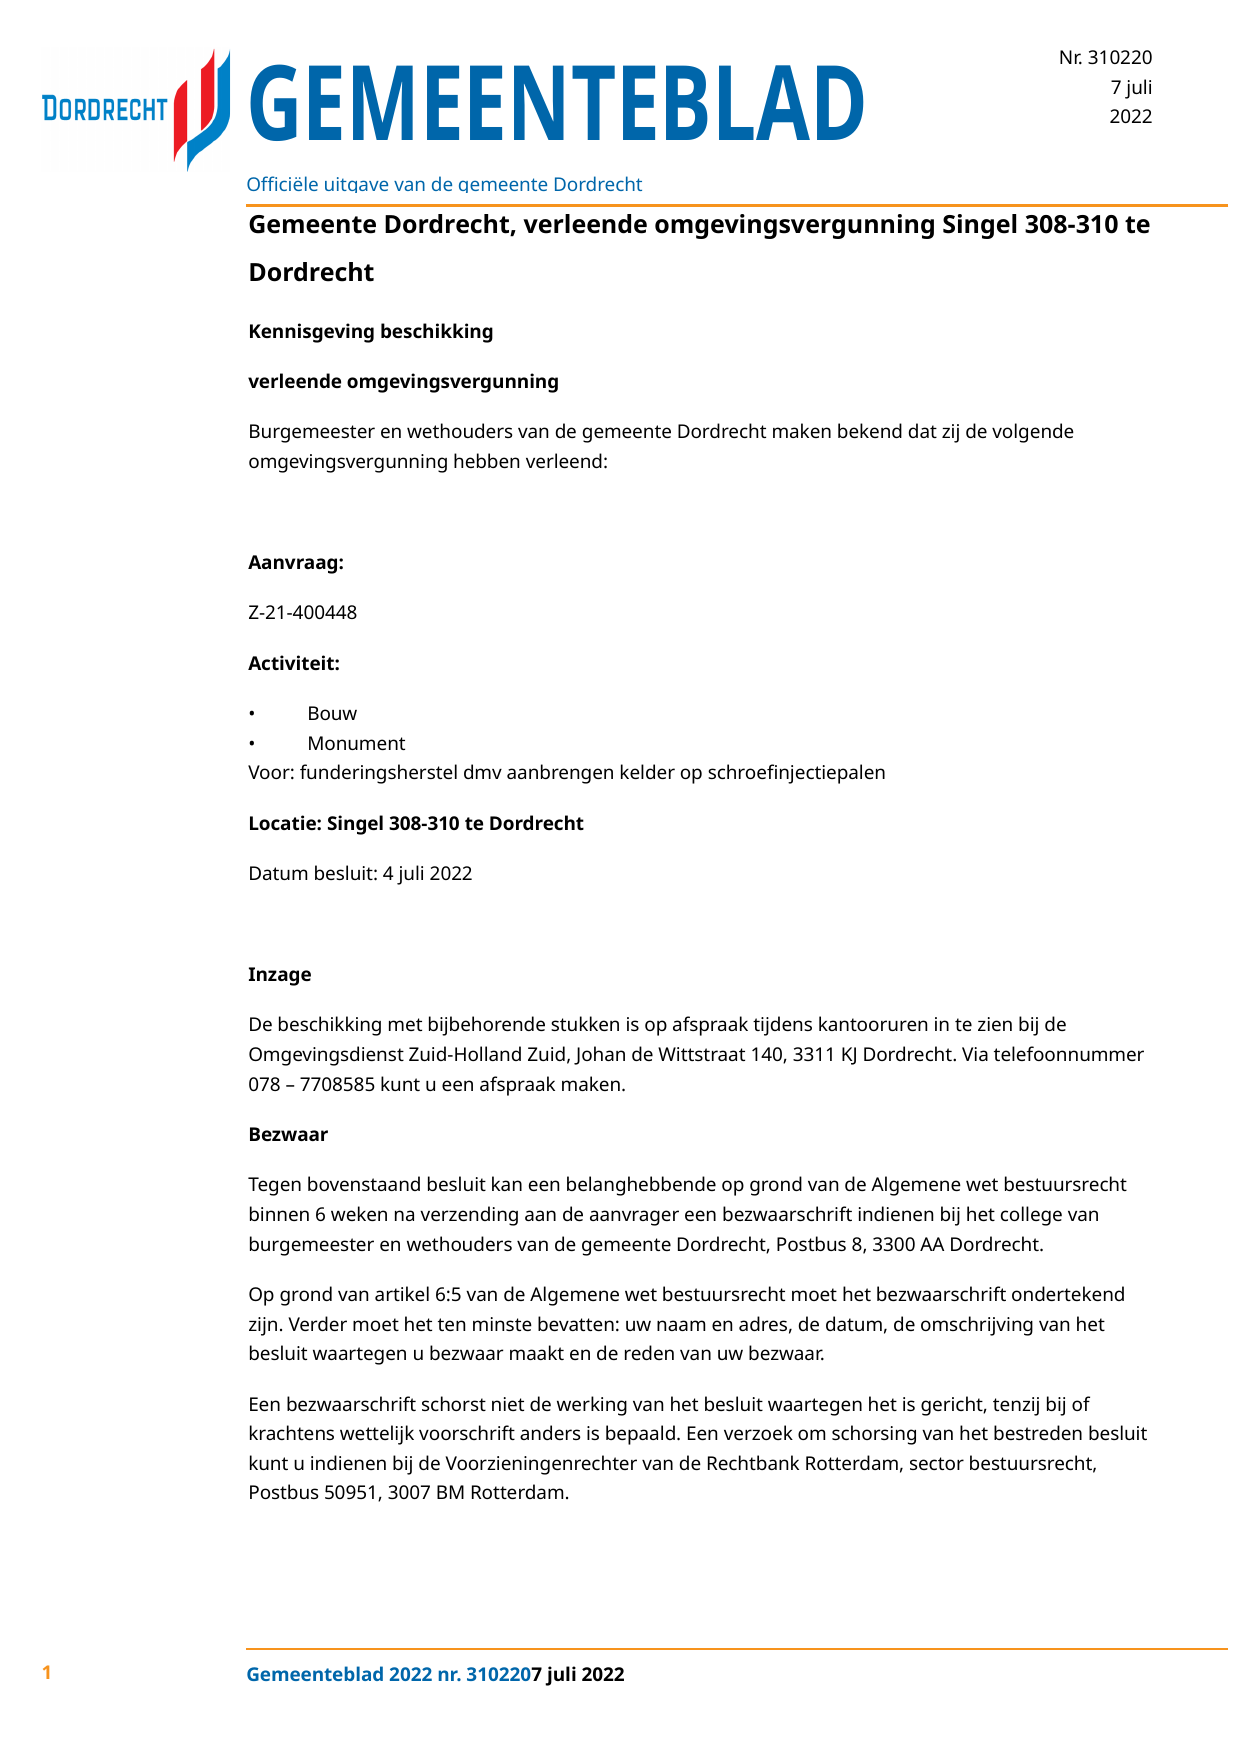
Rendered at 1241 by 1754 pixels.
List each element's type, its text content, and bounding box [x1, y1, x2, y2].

text De beschikking met bijbehorende stukken is op afspraak tijdens kantooruren in te zien bij de Omgevingsdienst Zuid-Holland Zuid, Johan de Wittstraat 140, 3311 KJ Dordrecht. Via telefoonnummer 078 – 7708585 kunt u een afspraak maken. [248, 1012, 1152, 1097]
text Gemeente Dordrecht, verleende omgevingsvergunning Singel 308-310 te Dordrecht [248, 207, 1152, 288]
text verleende omgevingsvergunning [248, 368, 1152, 394]
text Inzage [248, 961, 1152, 987]
text Burgemeester en wethouders van de gemeente Dordrecht maken bekend dat zij de volgende omgevingsvergunning hebben verleend: [248, 419, 1152, 474]
text Een bezwaarschrift schorst niet de werking van het besluit waartegen het is gericht, tenzij bij of krachtens wettelijk voorschrift anders is bepaald. Een verzoek om schorsing van het bestreden besluit kunt u indienen bij de Voorzieningenrechter van de Rechtbank Rotterdam, sector bestuursrecht, Postbus 50951, 3007 BM Rotterdam. [248, 1391, 1152, 1505]
text Bezwaar [248, 1121, 1152, 1147]
list Bouw [248, 700, 1152, 726]
picture [41, 47, 231, 172]
list Monument [248, 730, 1152, 756]
text Aanvraag: [248, 549, 1152, 575]
text Datum besluit: 4 juli 2022 [248, 860, 1152, 886]
text Voor: funderingsherstel dmv aanbrengen kelder op schroefinjectiepalen [248, 759, 1152, 785]
text Z-21-400448 [248, 599, 1152, 625]
text Tegen bovenstaand besluit kan een belanghebbende op grond van de Algemene wet bestuursrecht binnen 6 weken na verzending aan de aanvrager een bezwaarschrift indienen bij het college van burgemeester en wethouders van de gemeente Dordrecht, Postbus 8, 3300 AA Dordrecht. [248, 1172, 1152, 1257]
text Activiteit: [248, 650, 1152, 676]
text Locatie: Singel 308-310 te Dordrecht [248, 810, 1152, 836]
text Op grond van artikel 6:5 van de Algemene wet bestuursrecht moet het bezwaarschrift ondertekend zijn. Verder moet het ten minste bevatten: uw naam en adres, de datum, de omschrijving van het besluit waartegen u bezwaar maakt en de reden van uw bezwaar. [248, 1281, 1152, 1366]
text Kennisgeving beschikking [248, 318, 1152, 344]
